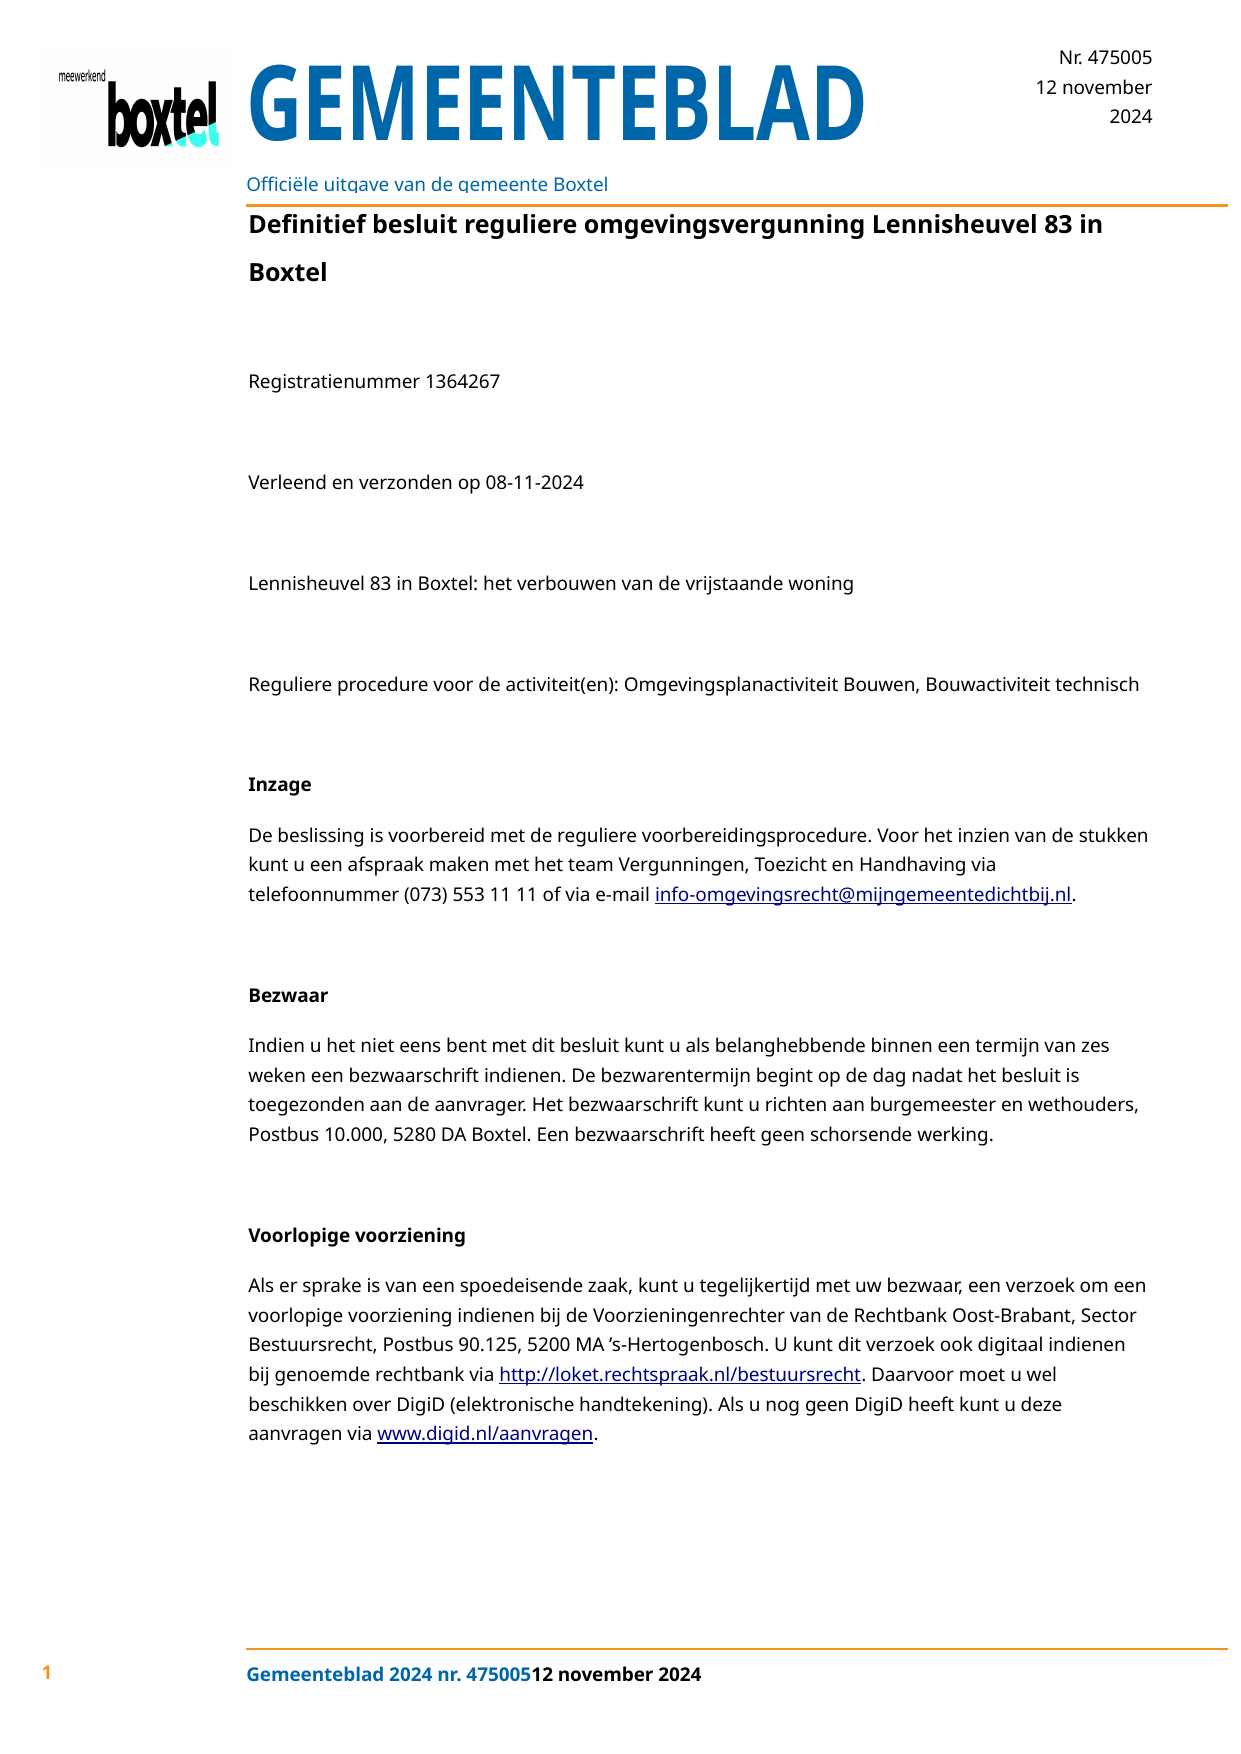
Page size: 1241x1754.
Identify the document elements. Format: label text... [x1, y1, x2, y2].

text Verleend en verzonden op 08-11-2024 [248, 469, 1152, 495]
text Bezwaar [248, 982, 1152, 1008]
text Als er sprake is van een spoedeisende zaak, kunt u tegelijkertijd met uw bezwaar, een verzoek om een voorlopige voorziening indienen bij de Voorzieningenrechter van de Rechtbank Oost-Brabant, Sector Bestuursrecht, Postbus 90.125, 5200 MA ’s-Hertogenbosch. U kunt dit verzoek ook digitaal indienen bij genoemde rechtbank via http://loket.rechtspraak.nl/bestuursrecht. Daarvoor moet u wel beschikken over DigiD (elektronische handtekening). Als u nog geen DigiD heeft kunt u deze aanvragen via www.digid.nl/aanvragen. [248, 1272, 1152, 1446]
text Registratienummer 1364267 [248, 368, 1152, 394]
picture [41, 47, 231, 172]
text Lennisheuvel 83 in Boxtel: het verbouwen van de vrijstaande woning [248, 570, 1152, 596]
text De beslissing is voorbereid met de reguliere voorbereidingsprocedure. Voor het inzien van de stukken kunt u een afspraak maken met het team Vergunningen, Toezicht en Handhaving via telefoonnummer (073) 553 11 11 of via e-mail info-omgevingsrecht@mijngemeentedichtbij.nl. [248, 822, 1152, 907]
text Inzage [248, 772, 1152, 797]
text Voorlopige voorziening [248, 1222, 1152, 1248]
text Indien u het niet eens bent met dit besluit kunt u als belanghebbende binnen een termijn van zes weken een bezwaarschrift indienen. De bezwarentermijn begint op de dag nadat het besluit is toegezonden aan de aanvrager. Het bezwaarschrift kunt u richten aan burgemeester en wethouders, Postbus 10.000, 5280 DA Boxtel. Een bezwaarschrift heeft geen schorsende werking. [248, 1032, 1152, 1147]
text Reguliere procedure voor de activiteit(en): Omgevingsplanactiviteit Bouwen, Bouwactiviteit technisch [248, 671, 1152, 697]
text Definitief besluit reguliere omgevingsvergunning Lennisheuvel 83 in Boxtel [248, 207, 1152, 288]
